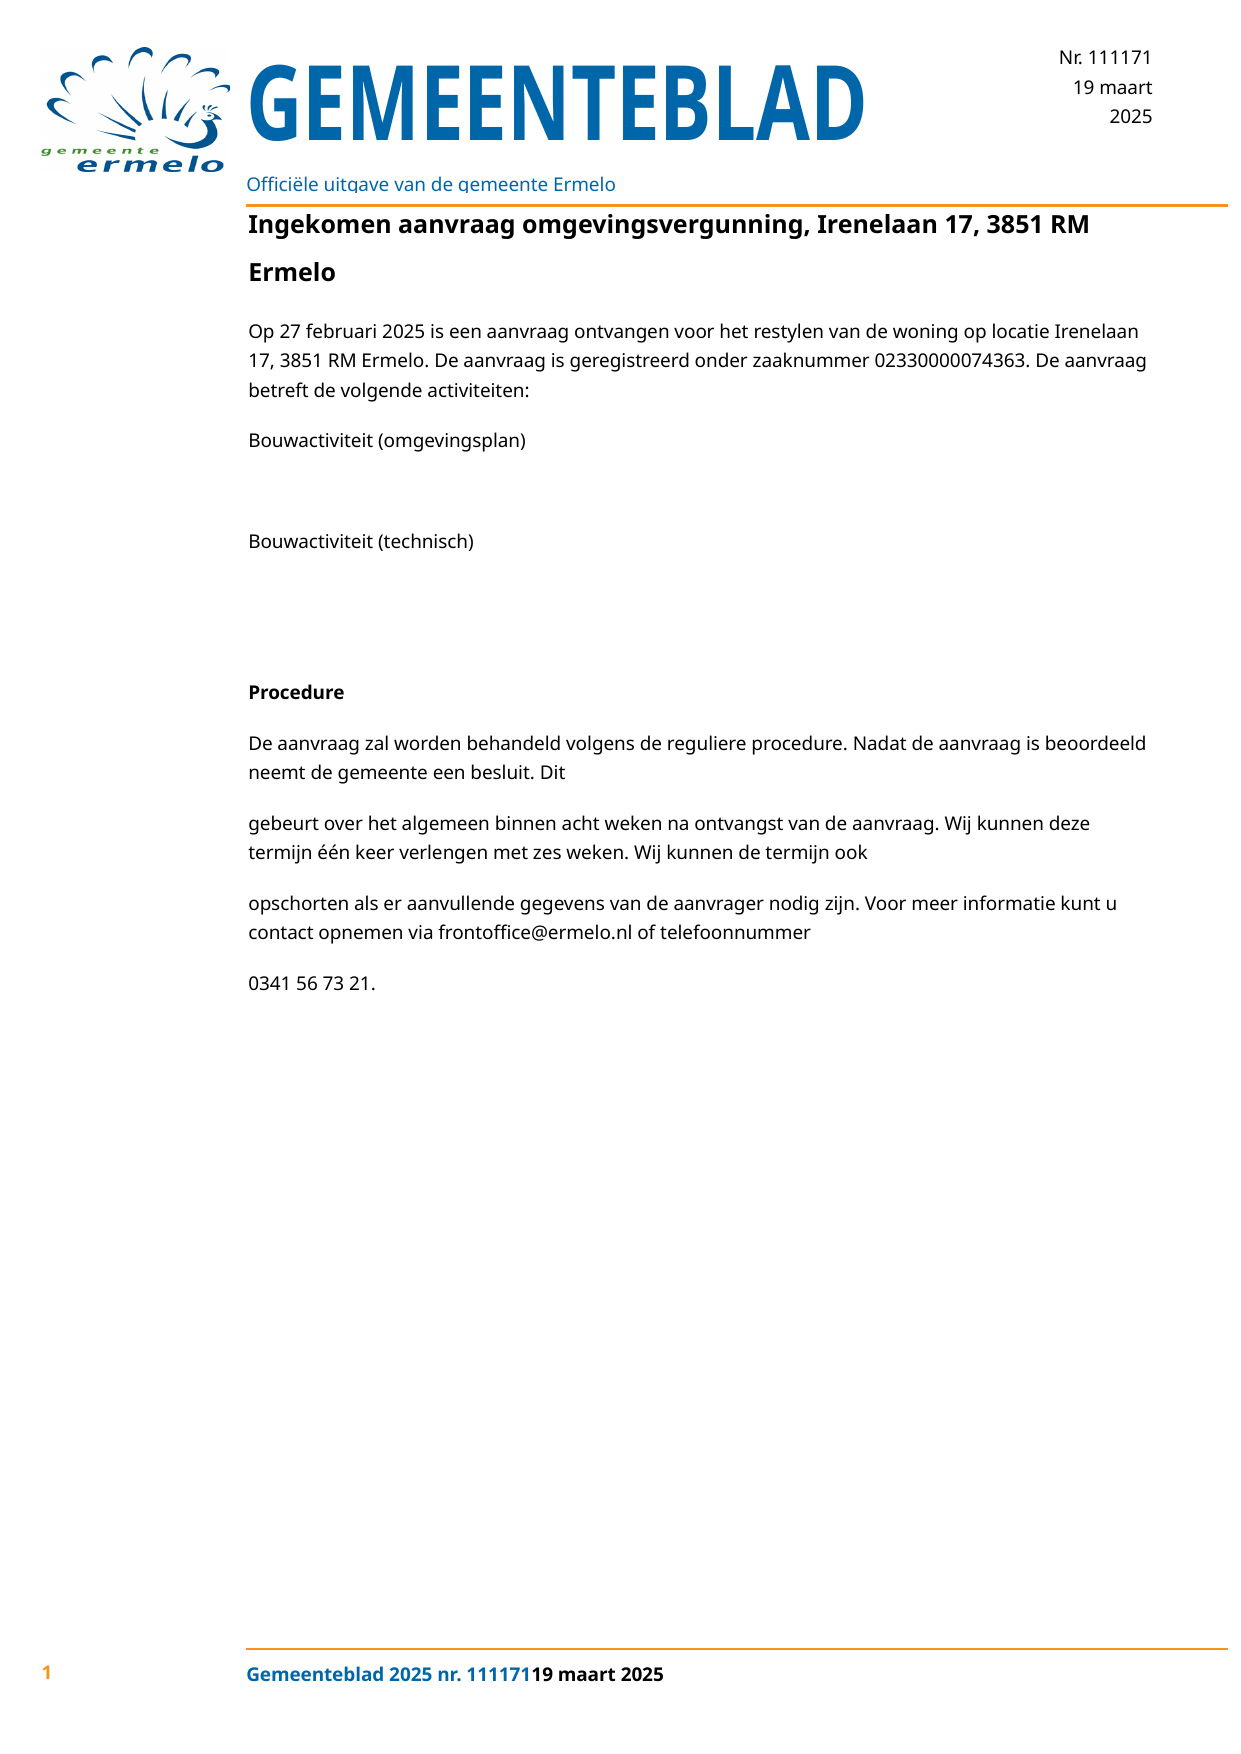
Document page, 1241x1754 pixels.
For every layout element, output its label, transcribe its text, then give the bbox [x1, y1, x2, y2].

text De aanvraag zal worden behandeld volgens de reguliere procedure. Nadat de aanvraag is beoordeeld neemt de gemeente een besluit. Dit [248, 730, 1152, 785]
text Bouwactiviteit (technisch) [248, 528, 1152, 554]
text Bouwactiviteit (omgevingsplan) [248, 427, 1152, 453]
picture [41, 47, 231, 172]
text Ingekomen aanvraag omgevingsvergunning, Irenelaan 17, 3851 RM Ermelo [248, 207, 1152, 288]
text 0341 56 73 21. [248, 970, 1152, 996]
text Procedure [248, 679, 1152, 705]
text Op 27 februari 2025 is een aanvraag ontvangen voor het restylen van de woning op locatie Irenelaan 17, 3851 RM Ermelo. De aanvraag is geregistreerd onder zaaknummer 02330000074363. De aanvraag betreft de volgende activiteiten: [248, 318, 1152, 403]
text opschorten als er aanvullende gegevens van de aanvrager nodig zijn. Voor meer informatie kunt u contact opnemen via frontoffice@ermelo.nl of telefoonnummer [248, 890, 1152, 945]
text gebeurt over het algemeen binnen acht weken na ontvangst van de aanvraag. Wij kunnen deze termijn één keer verlengen met zes weken. Wij kunnen de termijn ook [248, 810, 1152, 865]
